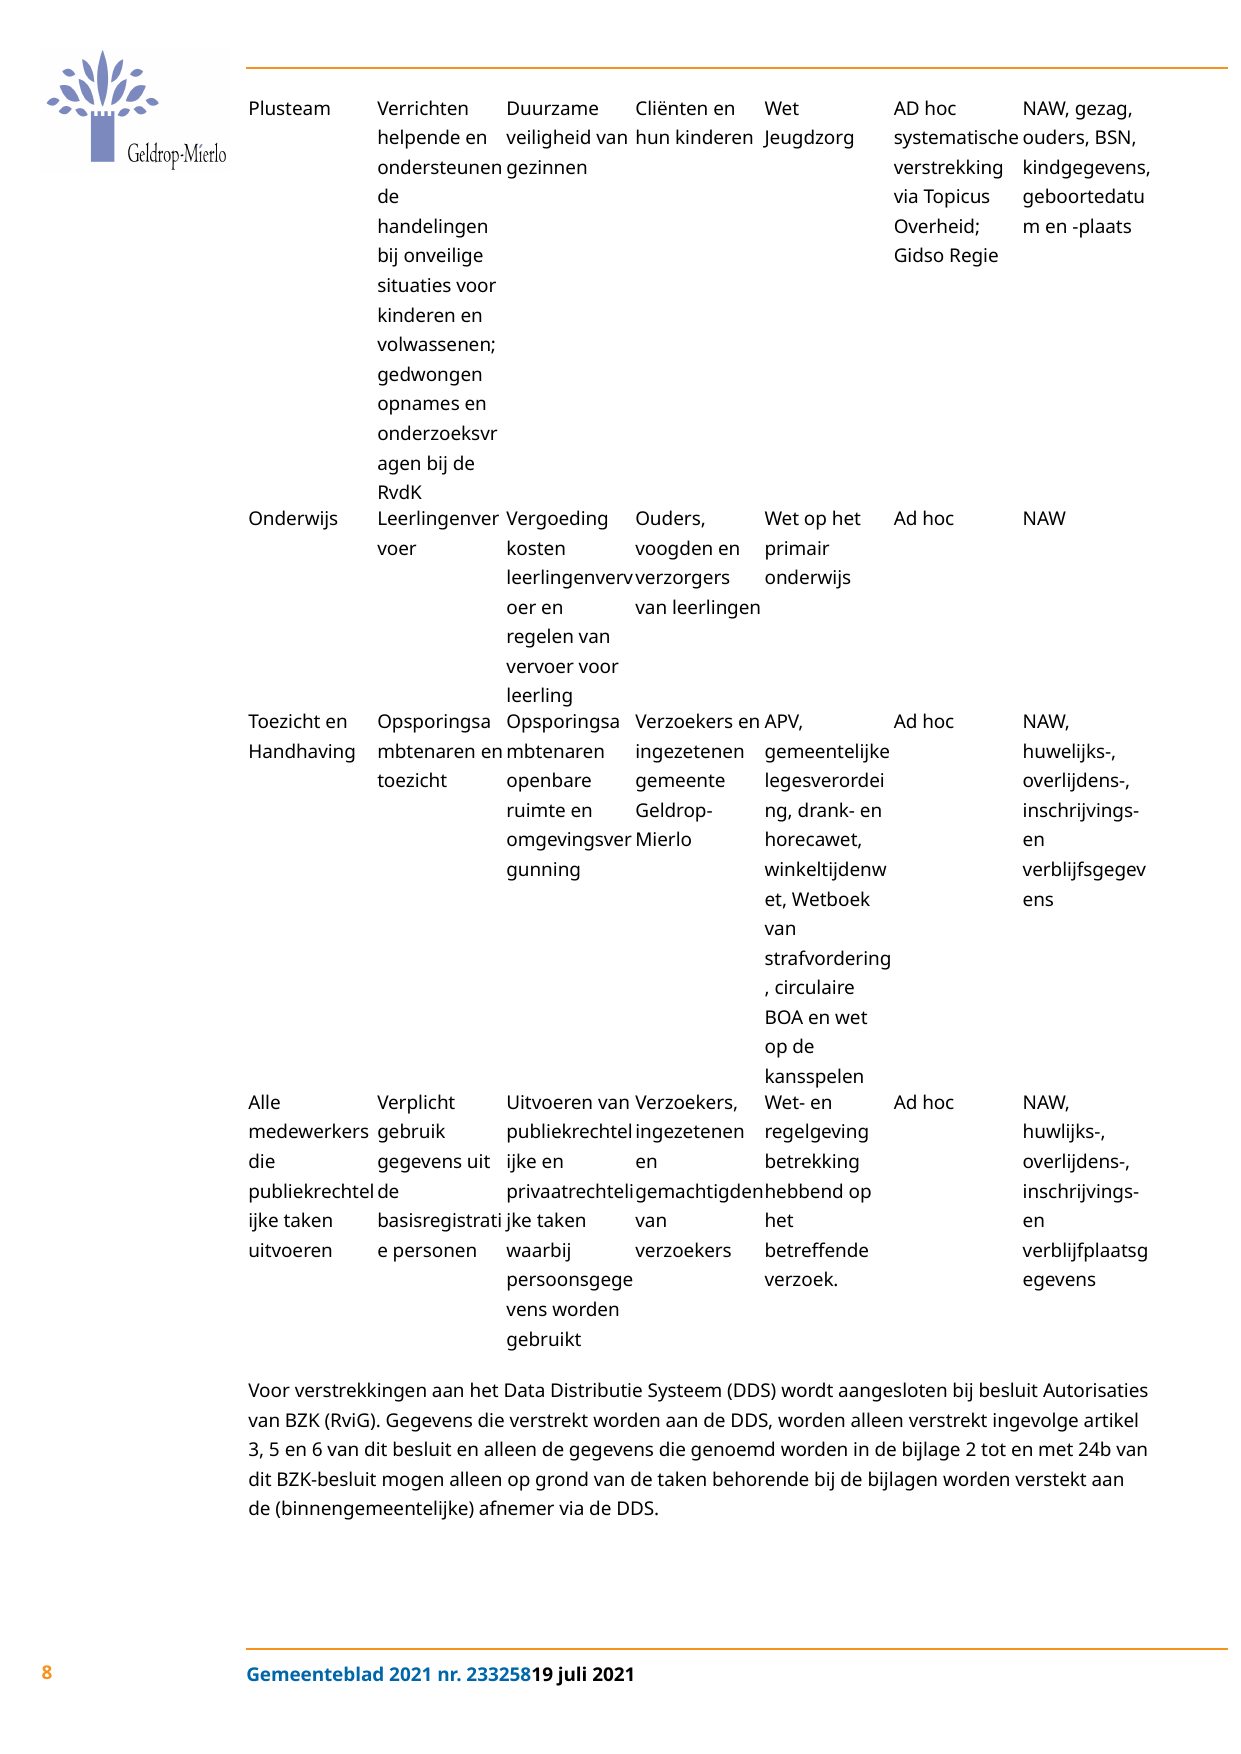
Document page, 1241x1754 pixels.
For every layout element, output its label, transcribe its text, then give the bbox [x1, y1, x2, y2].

table_cell Uitvoeren van publiekrechtelijke en privaatrechtelijke taken waarbij persoonsgegevens worden gebruikt [506, 1089, 635, 1351]
table_cell Alle medewerkers die publiekrechtelijke taken uitvoeren [248, 1089, 377, 1351]
table_cell Plusteam [248, 95, 377, 505]
table_cell Verzoekers en ingezetenen gemeente Geldrop-Mierlo [635, 708, 764, 1089]
table_cell Onderwijs [248, 505, 377, 708]
table_cell Verplicht gebruik gegevens uit de basisregistratie personen [377, 1089, 506, 1351]
table_cell Duurzame veiligheid van gezinnen [506, 95, 635, 505]
picture [41, 47, 231, 172]
table_cell [248, 1521, 1152, 1547]
table_cell Wet- en regelgeving betrekking hebbend op het betreffende verzoek. [764, 1089, 893, 1351]
table_cell Cliënten en hun kinderen [635, 95, 764, 505]
table_cell Ad hoc [894, 708, 1022, 1089]
table_cell Ad hoc [894, 1089, 1022, 1351]
table_cell [248, 1351, 1152, 1377]
table_cell Wet op het primair onderwijs [764, 505, 893, 708]
table_cell Ouders, voogden en verzorgers van leerlingen [635, 505, 764, 708]
table_cell Toezicht en Handhaving [248, 708, 377, 1089]
table_cell Voor verstrekkingen aan het Data Distributie Systeem (DDS) wordt aangesloten bij besluit Autorisaties van BZK (RviG). Gegevens die verstrekt worden aan de DDS, worden alleen verstrekt ingevolge artikel 3, 5 en 6 van dit besluit en alleen de gegevens die genoemd worden in de bijlage 2 tot en met 24b van dit BZK-besluit mogen alleen op grond van de taken behorende bij de bijlagen worden verstekt aan de (binnengemeentelijke) afnemer via de DDS. [248, 1377, 1152, 1521]
table_cell Vergoeding kosten leerlingenvervoer en regelen van vervoer voor leerling [506, 505, 635, 708]
table_cell NAW, gezag, ouders, BSN, kindgegevens, geboortedatum en -plaats [1023, 95, 1152, 505]
table_cell Opsporingsambtenaren openbare ruimte en omgevingsvergunning [506, 708, 635, 1089]
table_cell Opsporingsambtenaren en toezicht [377, 708, 506, 1089]
table_cell Verrichten helpende en ondersteunende handelingen bij onveilige situaties voor kinderen en volwassenen; gedwongen opnames en onderzoeksvragen bij de RvdK [377, 95, 506, 505]
table_cell Wet Jeugdzorg [764, 95, 893, 505]
table_cell NAW, huwlijks-, overlijdens-, inschrijvings- en verblijfplaatsgegevens [1023, 1089, 1152, 1351]
table_cell APV, gemeentelijke legesverordeing, drank- en horecawet, winkeltijdenwet, Wetboek van strafvordering, circulaire BOA en wet op de kansspelen [764, 708, 893, 1089]
table_cell NAW [1023, 505, 1152, 708]
table_cell AD hoc systematische verstrekking via Topicus Overheid; Gidso Regie [894, 95, 1022, 505]
table_cell Leerlingenvervoer [377, 505, 506, 708]
table_cell Verzoekers, ingezetenen en gemachtigden van verzoekers [635, 1089, 764, 1351]
table_cell Ad hoc [894, 505, 1022, 708]
table_cell NAW, huwelijks-, overlijdens-, inschrijvings- en verblijfsgegevens [1023, 708, 1152, 1089]
